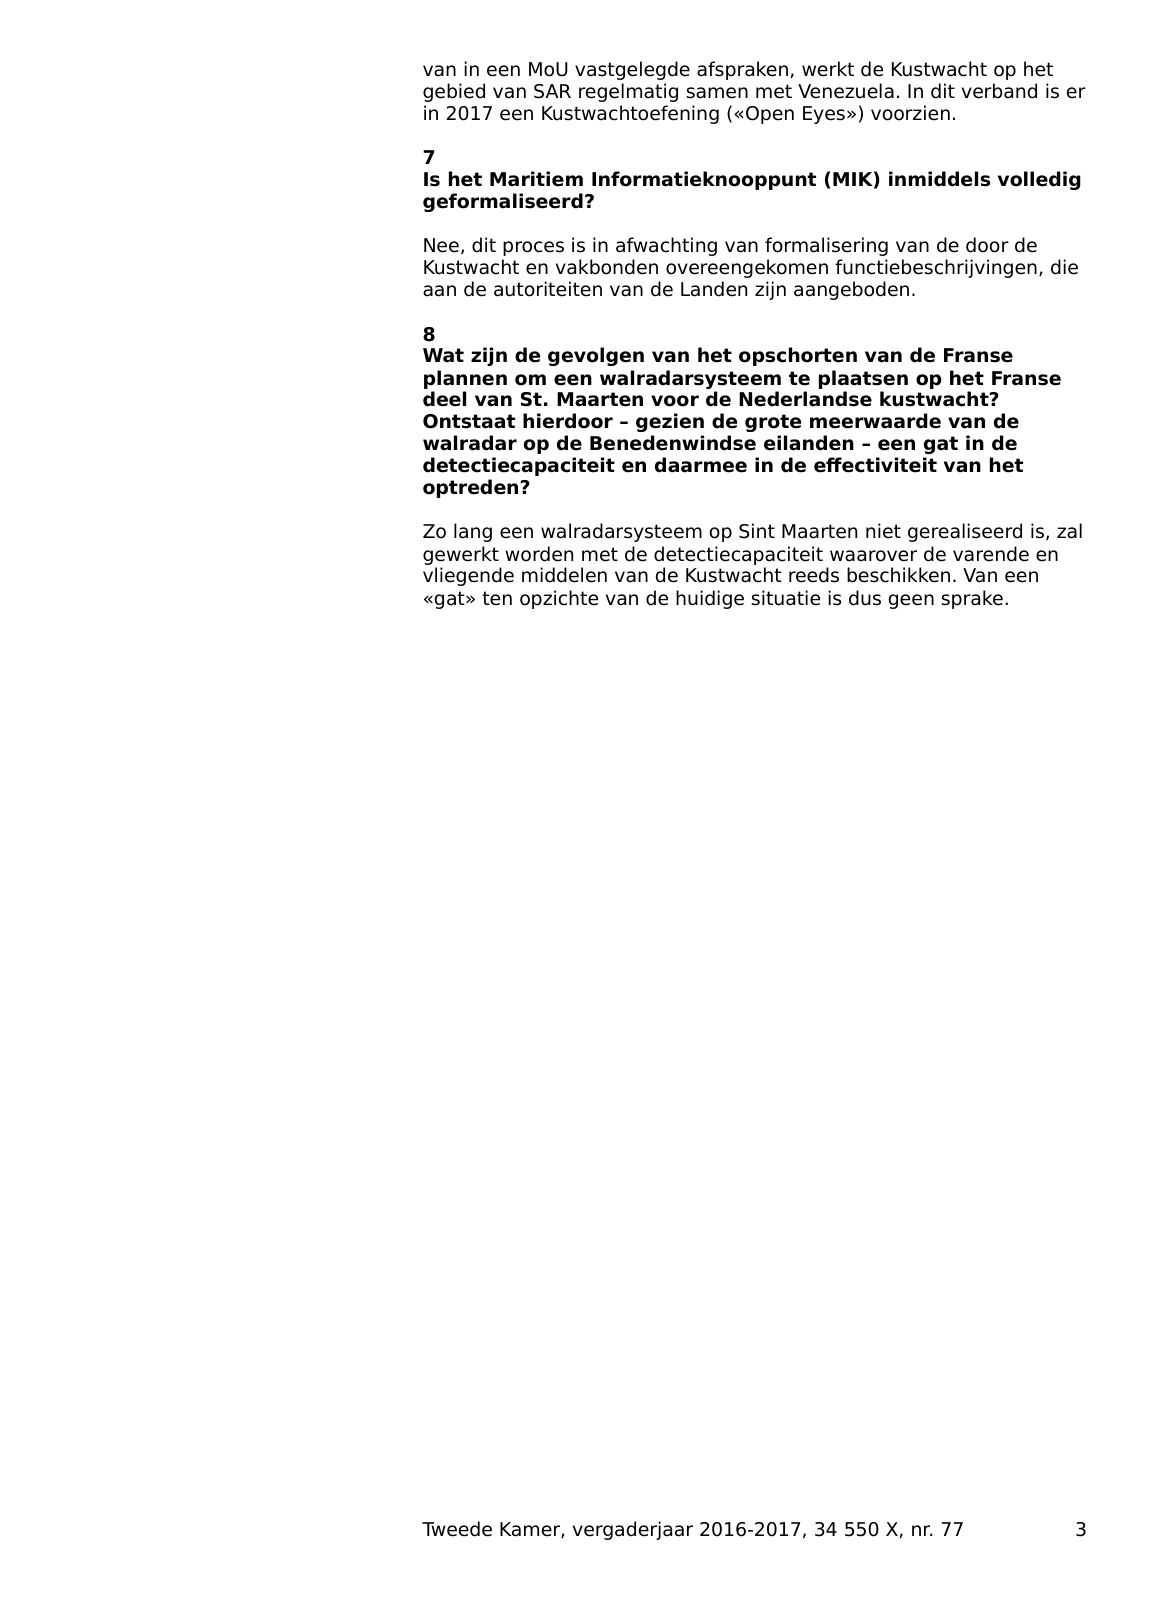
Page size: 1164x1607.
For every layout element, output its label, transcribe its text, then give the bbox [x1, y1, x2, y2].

text Is het Maritiem Informatieknooppunt (MIK) inmiddels volledig geformaliseerd? [422, 169, 1087, 213]
text 8 [422, 323, 1087, 345]
text 7 [422, 147, 1087, 169]
text Nee, dit proces is in afwachting van formalisering van de door de Kustwacht en vakbonden overeengekomen functiebeschrijvingen, die aan de autoriteiten van de Landen zijn aangeboden. [422, 235, 1087, 301]
text Zo lang een walradarsysteem op Sint Maarten niet gerealiseerd is, zal gewerkt worden met de detectiecapaciteit waarover de varende en vliegende middelen van de Kustwacht reeds beschikken. Van een «gat» ten opzichte van de huidige situatie is dus geen sprake. [422, 521, 1087, 609]
text Wat zijn de gevolgen van het opschorten van de Franse plannen om een walradarsysteem te plaatsen op het Franse deel van St. Maarten voor de Nederlandse kustwacht? Ontstaat hierdoor – gezien de grote meerwaarde van de walradar op de Benedenwindse eilanden – een gat in de detectiecapaciteit en daarmee in de effectiviteit van het optreden? [422, 345, 1087, 499]
text van in een MoU vastgelegde afspraken, werkt de Kustwacht op het gebied van SAR regelmatig samen met Venezuela. In dit verband is er in 2017 een Kustwachtoefening («Open Eyes») voorzien. [422, 59, 1087, 125]
